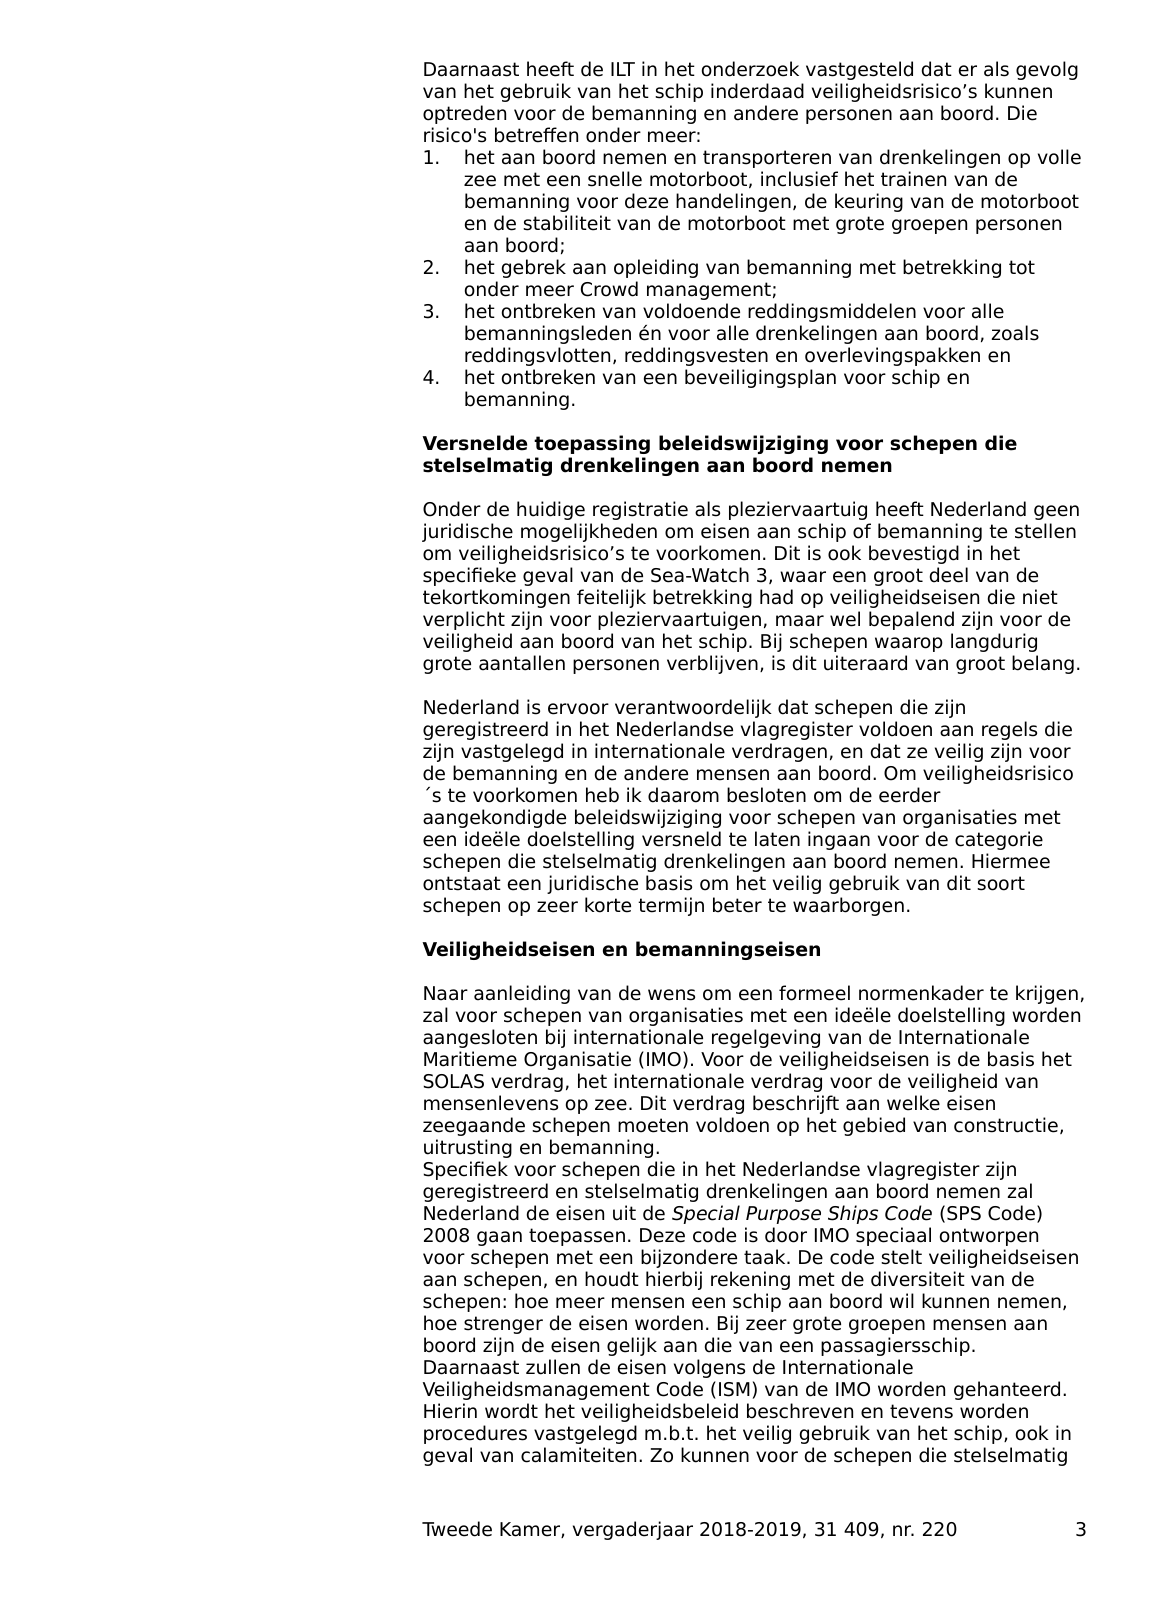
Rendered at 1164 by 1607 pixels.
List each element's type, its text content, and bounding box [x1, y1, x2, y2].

text Daarnaast zullen de eisen volgens de Internationale Veiligheidsmanagement Code (ISM) van de IMO worden gehanteerd. Hierin wordt het veiligheidsbeleid beschreven en tevens worden procedures vastgelegd m.b.t. het veilig gebruik van het schip, ook in geval van calamiteiten. Zo kunnen voor de schepen die stelselmatig [422, 1357, 1087, 1467]
subtitle Veiligheidseisen en bemanningseisen [422, 939, 1087, 961]
text Naar aanleiding van de wens om een formeel normenkader te krijgen, zal voor schepen van organisaties met een ideële doelstelling worden aangesloten bij internationale regelgeving van de Internationale Maritieme Organisatie (IMO). Voor de veiligheidseisen is de basis het SOLAS verdrag, het internationale verdrag voor de veiligheid van mensenlevens op zee. Dit verdrag beschrijft aan welke eisen zeegaande schepen moeten voldoen op het gebied van constructie, uitrusting en bemanning. [422, 983, 1087, 1159]
text 2. het gebrek aan opleiding van bemanning met betrekking tot onder meer Crowd management; [422, 257, 1087, 301]
text Onder de huidige registratie als pleziervaartuig heeft Nederland geen juridische mogelijkheden om eisen aan schip of bemanning te stellen om veiligheidsrisico’s te voorkomen. Dit is ook bevestigd in het specifieke geval van de Sea-Watch 3, waar een groot deel van de tekortkomingen feitelijk betrekking had op veiligheidseisen die niet verplicht zijn voor pleziervaartuigen, maar wel bepalend zijn voor de veiligheid aan boord van het schip. Bij schepen waarop langdurig grote aantallen personen verblijven, is dit uiteraard van groot belang. [422, 499, 1087, 675]
text 1. het aan boord nemen en transporteren van drenkelingen op volle zee met een snelle motorboot, inclusief het trainen van de bemanning voor deze handelingen, de keuring van de motorboot en de stabiliteit van de motorboot met grote groepen personen aan boord; [422, 147, 1087, 257]
text Nederland is ervoor verantwoordelijk dat schepen die zijn geregistreerd in het Nederlandse vlagregister voldoen aan regels die zijn vastgelegd in internationale verdragen, en dat ze veilig zijn voor de bemanning en de andere mensen aan boord. Om veiligheidsrisico´s te voorkomen heb ik daarom besloten om de eerder aangekondigde beleidswijziging voor schepen van organisaties met een ideële doelstelling versneld te laten ingaan voor de categorie schepen die stelselmatig drenkelingen aan boord nemen. Hiermee ontstaat een juridische basis om het veilig gebruik van dit soort schepen op zeer korte termijn beter te waarborgen. [422, 697, 1087, 917]
text 4. het ontbreken van een beveiligingsplan voor schip en bemanning. [422, 367, 1087, 411]
text Specifiek voor schepen die in het Nederlandse vlagregister zijn geregistreerd en stelselmatig drenkelingen aan boord nemen zal Nederland de eisen uit de Special Purpose Ships Code (SPS Code) 2008 gaan toepassen. Deze code is door IMO speciaal ontworpen voor schepen met een bijzondere taak. De code stelt veiligheidseisen aan schepen, en houdt hierbij rekening met de diversiteit van de schepen: hoe meer mensen een schip aan boord wil kunnen nemen, hoe strenger de eisen worden. Bij zeer grote groepen mensen aan boord zijn de eisen gelijk aan die van een passagiersschip. [422, 1159, 1087, 1357]
text 3. het ontbreken van voldoende reddingsmiddelen voor alle bemanningsleden én voor alle drenkelingen aan boord, zoals reddingsvlotten, reddingsvesten en overlevingspakken en [422, 301, 1087, 367]
subtitle Versnelde toepassing beleidswijziging voor schepen die stelselmatig drenkelingen aan boord nemen [422, 433, 1087, 477]
text Daarnaast heeft de ILT in het onderzoek vastgesteld dat er als gevolg van het gebruik van het schip inderdaad veiligheidsrisico’s kunnen optreden voor de bemanning en andere personen aan boord. Die risico's betreffen onder meer: [422, 59, 1087, 147]
